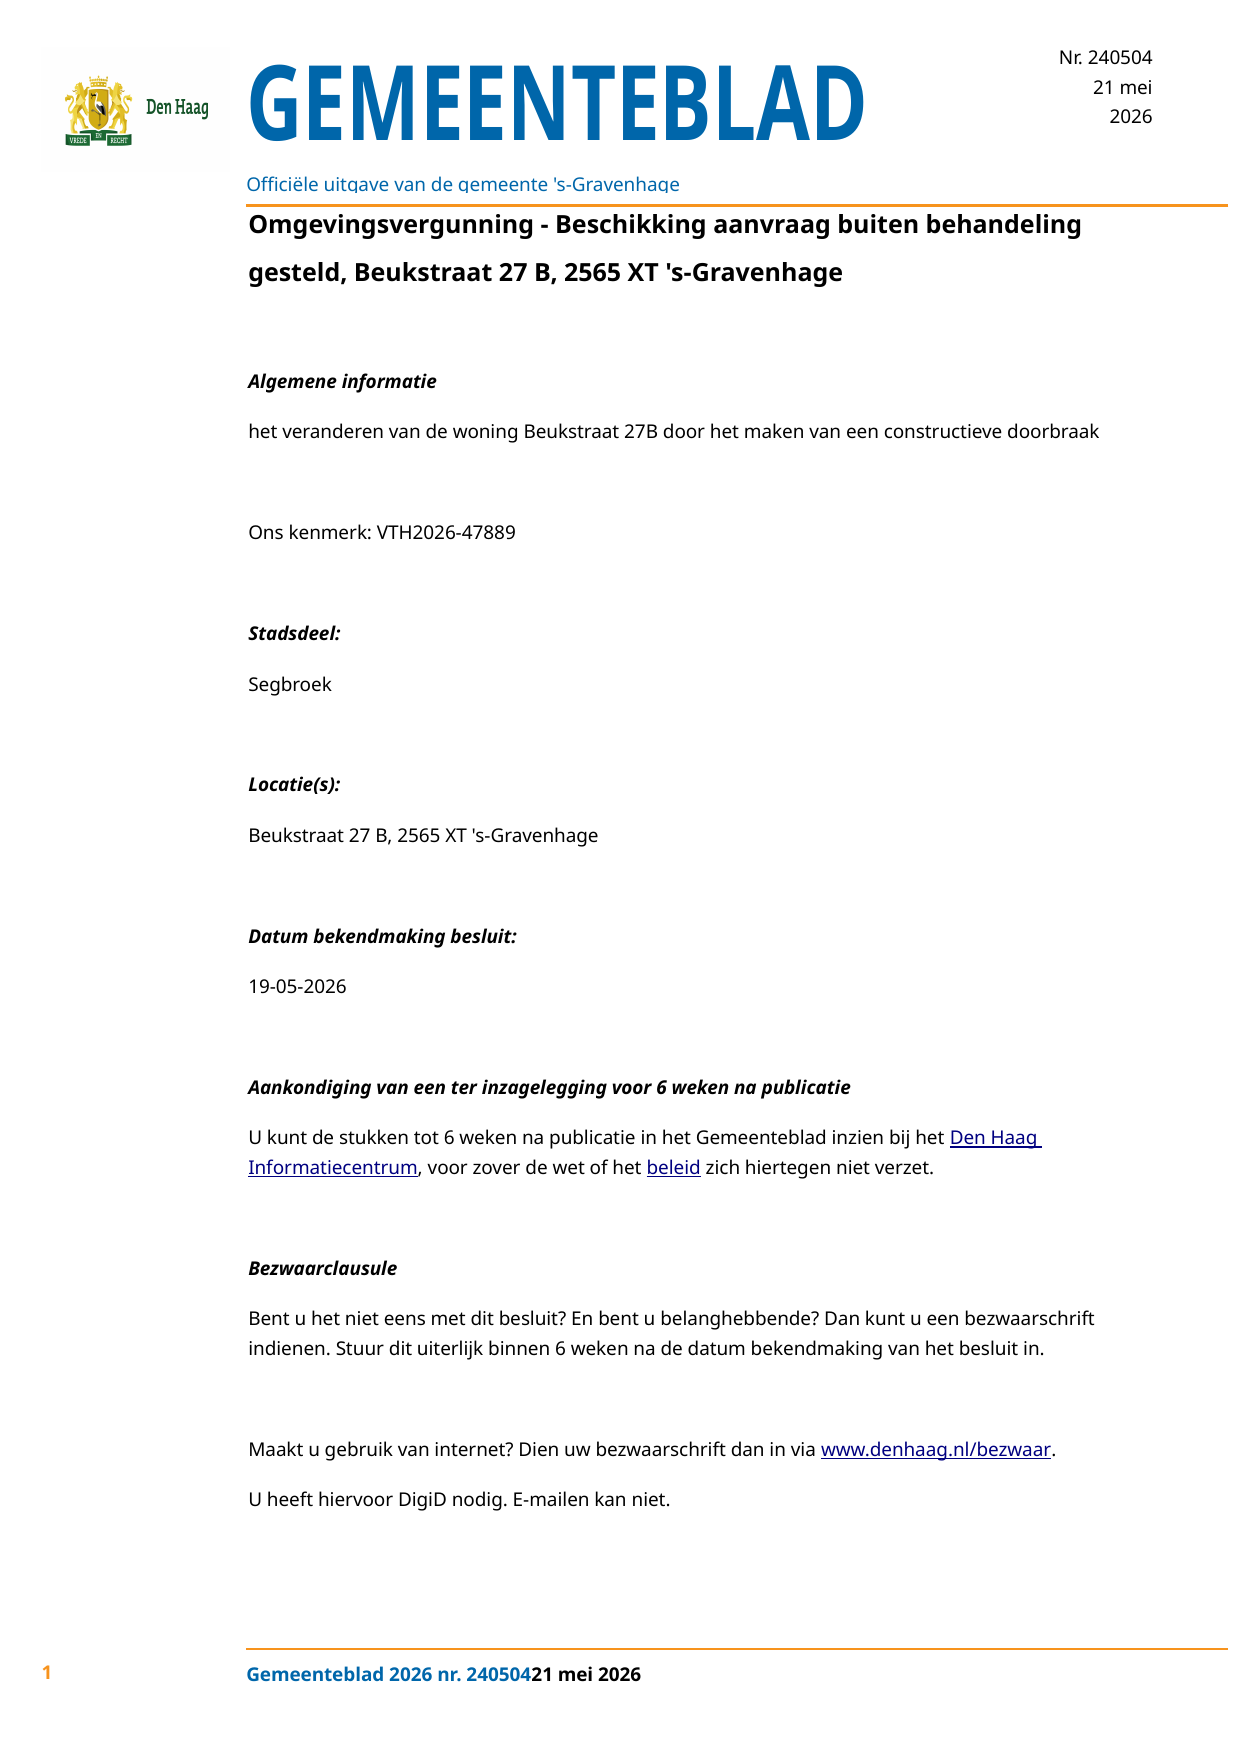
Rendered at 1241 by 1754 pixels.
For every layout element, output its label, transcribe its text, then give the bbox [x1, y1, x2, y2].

text Beukstraat 27 B, 2565 XT 's-Gravenhage [248, 822, 1152, 848]
text het veranderen van de woning Beukstraat 27B door het maken van een constructieve doorbraak [248, 419, 1152, 444]
text Datum bekendmaking besluit: [248, 923, 1152, 949]
text Maakt u gebruik van internet? Dien uw bezwaarschrift dan in via www.denhaag.nl/bezwaar. [248, 1436, 1152, 1462]
text Algemene informatie [248, 368, 1152, 394]
text Segbroek [248, 671, 1152, 697]
text Omgevingsvergunning - Beschikking aanvraag buiten behandeling gesteld, Beukstraat 27 B, 2565 XT 's-Gravenhage [248, 207, 1152, 288]
text 19-05-2026 [248, 973, 1152, 999]
text Aankondiging van een ter inzagelegging voor 6 weken na publicatie [248, 1074, 1152, 1100]
picture [41, 47, 231, 172]
text U heeft hiervoor DigiD nodig. E-mailen kan niet. [248, 1486, 1152, 1512]
text Bent u het niet eens met dit besluit? En bent u belanghebbende? Dan kunt u een bezwaarschrift indienen. Stuur dit uiterlijk binnen 6 weken na de datum bekendmaking van het besluit in. [248, 1305, 1152, 1361]
text Locatie(s): [248, 772, 1152, 797]
text Bezwaarclausule [248, 1255, 1152, 1281]
text Ons kenmerk: VTH2026-47889 [248, 519, 1152, 545]
text Stadsdeel: [248, 620, 1152, 646]
text U kunt de stukken tot 6 weken na publicatie in het Gemeenteblad inzien bij het Den Haag Informatiecentrum, voor zover de wet of het beleid zich hiertegen niet verzet. [248, 1124, 1152, 1180]
